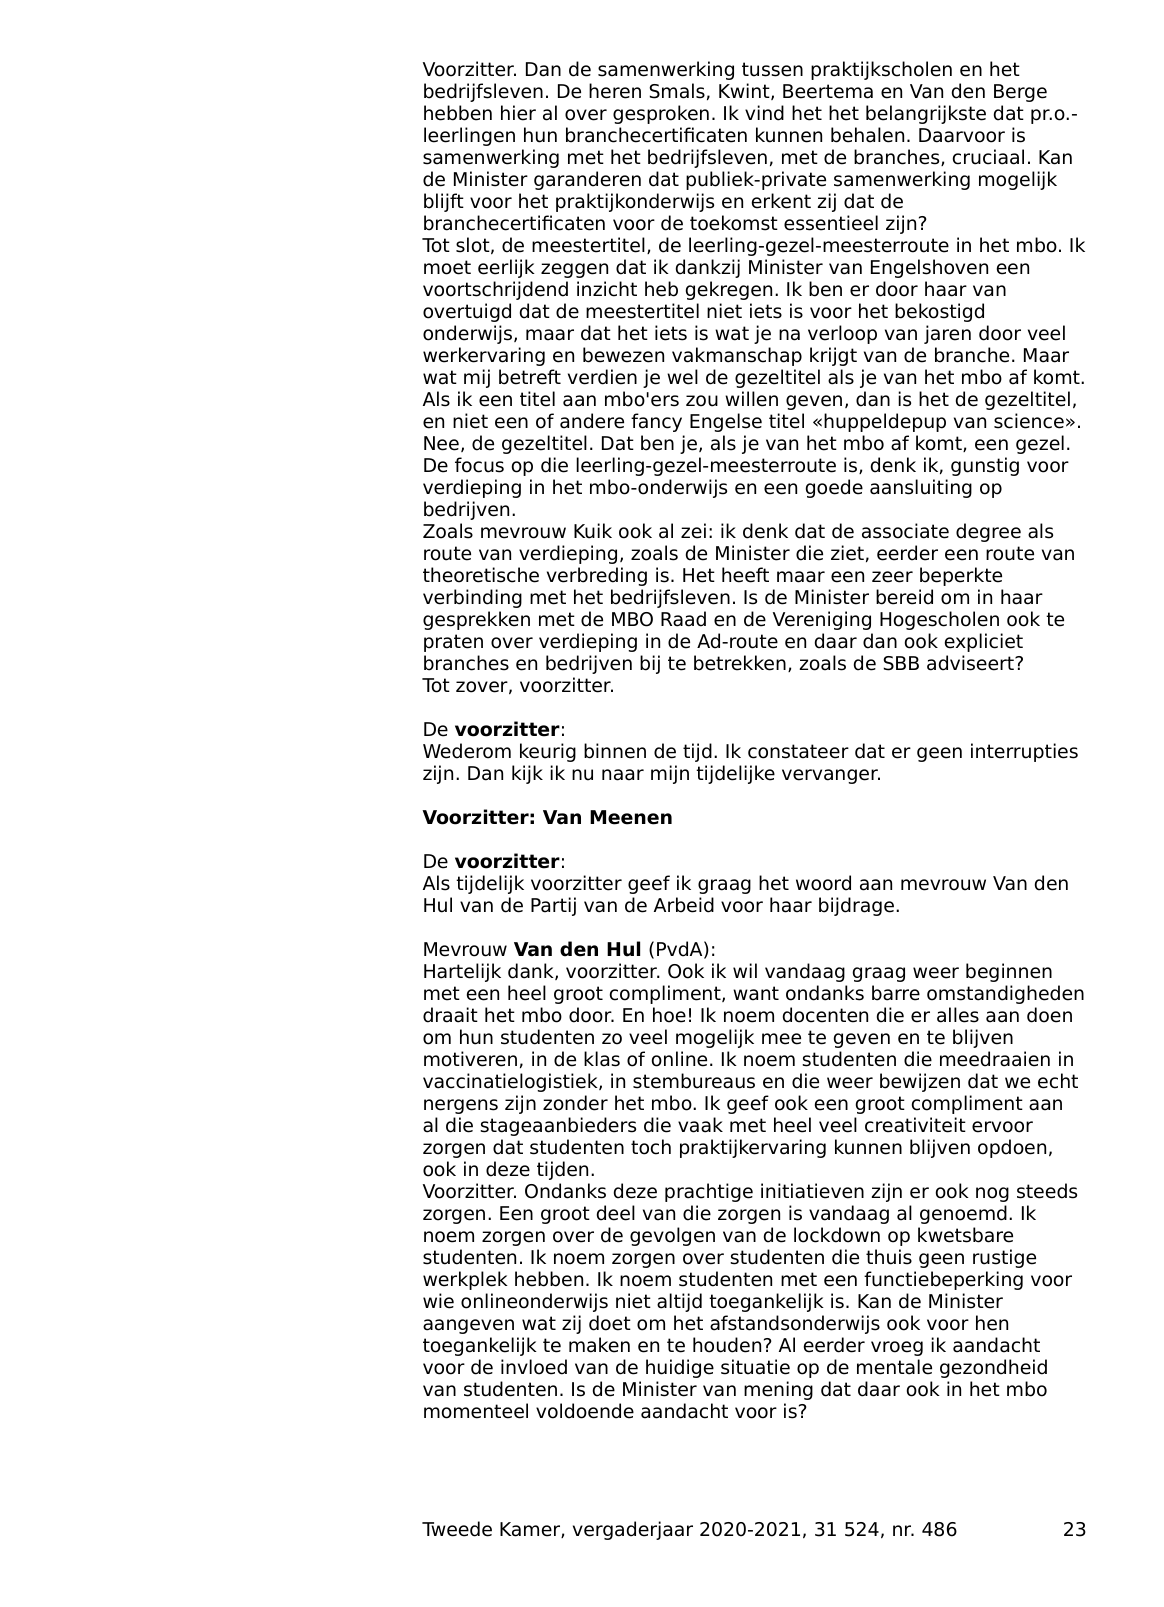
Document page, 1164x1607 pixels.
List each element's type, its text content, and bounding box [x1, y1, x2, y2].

text Voorzitter. Ondanks deze prachtige initiatieven zijn er ook nog steeds zorgen. Een groot deel van die zorgen is vandaag al genoemd. Ik noem zorgen over de gevolgen van de lockdown op kwetsbare studenten. Ik noem zorgen over studenten die thuis geen rustige werkplek hebben. Ik noem studenten met een functiebeperking voor wie onlineonderwijs niet altijd toegankelijk is. Kan de Minister aangeven wat zij doet om het afstandsonderwijs ook voor hen toegankelijk te maken en te houden? Al eerder vroeg ik aandacht voor de invloed van de huidige situatie op de mentale gezondheid van studenten. Is de Minister van mening dat daar ook in het mbo momenteel voldoende aandacht voor is? [422, 1181, 1087, 1423]
text Voorzitter. Dan de samenwerking tussen praktijkscholen en het bedrijfsleven. De heren Smals, Kwint, Beertema en Van den Berge hebben hier al over gesproken. Ik vind het het belangrijkste dat pr.o.-leerlingen hun branchecertificaten kunnen behalen. Daarvoor is samenwerking met het bedrijfsleven, met de branches, cruciaal. Kan de Minister garanderen dat publiek-private samenwerking mogelijk blijft voor het praktijkonderwijs en erkent zij dat de branchecertificaten voor de toekomst essentieel zijn? [422, 59, 1087, 235]
text Tot zover, voorzitter. [422, 674, 1087, 696]
text Hartelijk dank, voorzitter. Ook ik wil vandaag graag weer beginnen met een heel groot compliment, want ondanks barre omstandigheden draait het mbo door. En hoe! Ik noem docenten die er alles aan doen om hun studenten zo veel mogelijk mee te geven en te blijven motiveren, in de klas of online. Ik noem studenten die meedraaien in vaccinatielogistiek, in stembureaus en die weer bewijzen dat we echt nergens zijn zonder het mbo. Ik geef ook een groot compliment aan al die stageaanbieders die vaak met heel veel creativiteit ervoor zorgen dat studenten toch praktijkervaring kunnen blijven opdoen, ook in deze tijden. [422, 961, 1087, 1181]
text Tot slot, de meestertitel, de leerling-gezel-meesterroute in het mbo. Ik moet eerlijk zeggen dat ik dankzij Minister van Engelshoven een voortschrijdend inzicht heb gekregen. Ik ben er door haar van overtuigd dat de meestertitel niet iets is voor het bekostigd onderwijs, maar dat het iets is wat je na verloop van jaren door veel werkervaring en bewezen vakmanschap krijgt van de branche. Maar wat mij betreft verdien je wel de gezeltitel als je van het mbo af komt. Als ik een titel aan mbo'ers zou willen geven, dan is het de gezeltitel, en niet een of andere fancy Engelse titel «huppeldepup van science». Nee, de gezeltitel. Dat ben je, als je van het mbo af komt, een gezel. De focus op die leerling-gezel-meesterroute is, denk ik, gunstig voor verdieping in het mbo-onderwijs en een goede aansluiting op bedrijven. [422, 235, 1087, 521]
text Zoals mevrouw Kuik ook al zei: ik denk dat de associate degree als route van verdieping, zoals de Minister die ziet, eerder een route van theoretische verbreding is. Het heeft maar een zeer beperkte verbinding met het bedrijfsleven. Is de Minister bereid om in haar gesprekken met de MBO Raad en de Vereniging Hogescholen ook te praten over verdieping in de Ad-route en daar dan ook expliciet branches en bedrijven bij te betrekken, zoals de SBB adviseert? [422, 521, 1087, 674]
text Wederom keurig binnen de tijd. Ik constateer dat er geen interrupties zijn. Dan kijk ik nu naar mijn tijdelijke vervanger. [422, 741, 1087, 784]
text De voorzitter: [422, 719, 1087, 741]
text De voorzitter: [422, 851, 1087, 873]
text Mevrouw Van den Hul (PvdA): [422, 939, 1087, 961]
text Als tijdelijk voorzitter geef ik graag het woord aan mevrouw Van den Hul van de Partij van de Arbeid voor haar bijdrage. [422, 873, 1087, 917]
subtitle Voorzitter: Van Meenen [422, 807, 1087, 829]
